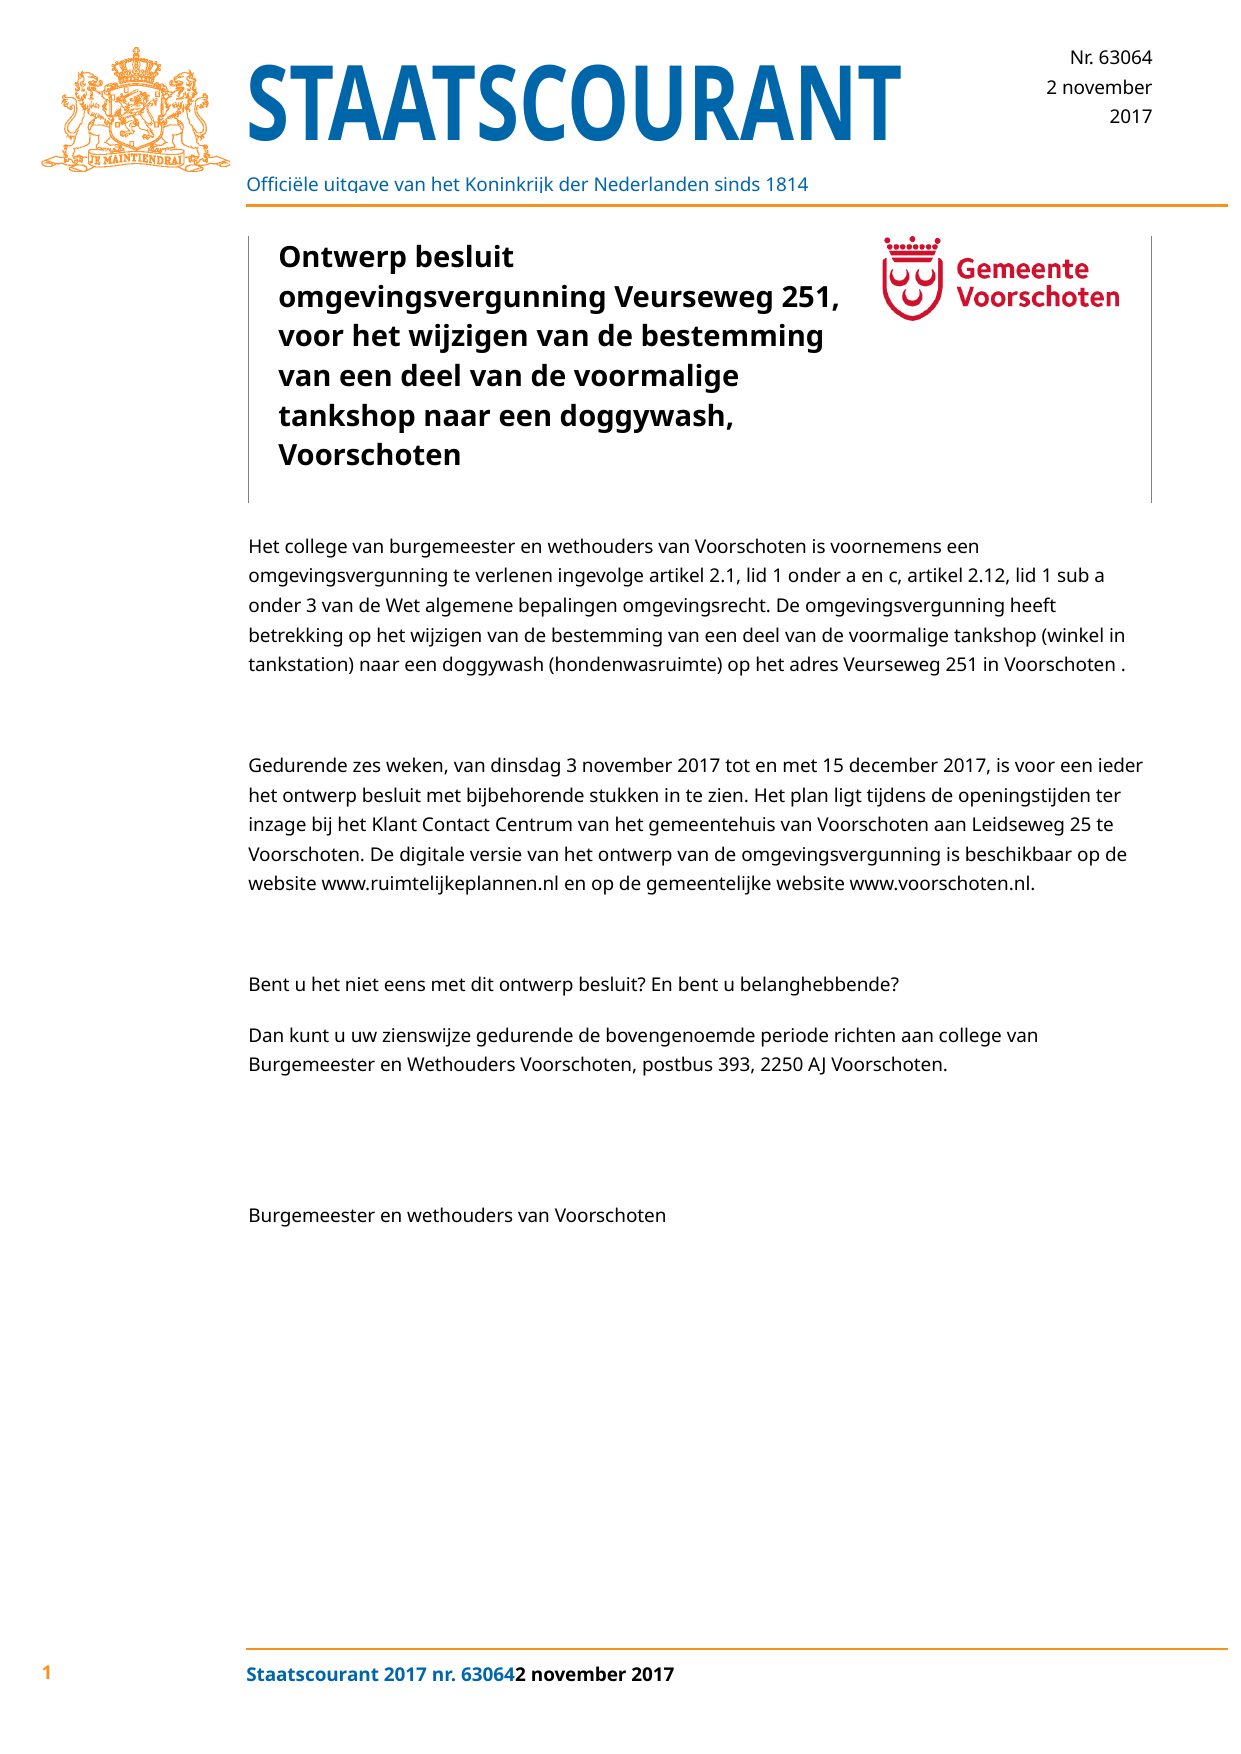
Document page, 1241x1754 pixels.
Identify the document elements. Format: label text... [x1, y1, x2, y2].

table_header Ontwerp besluit omgevingsvergunning Veurseweg 251, voor het wijzigen van de bestemming van een deel van de voormalige tankshop naar een doggywash, Voorschoten [249, 236, 850, 503]
text Burgemeester en wethouders van Voorschoten [248, 1203, 1152, 1228]
text Dan kunt u uw zienswijze gedurende de bovengenoemde periode richten aan college van Burgemeester en Wethouders Voorschoten, postbus 393, 2250 AJ Voorschoten. [248, 1022, 1152, 1077]
text Bent u het niet eens met dit ontwerp besluit? En bent u belanghebbende? [248, 971, 1152, 997]
text Het college van burgemeester en wethouders van Voorschoten is voornemens een omgevingsvergunning te verlenen ingevolge artikel 2.1, lid 1 onder a en c, artikel 2.12, lid 1 sub a onder 3 van de Wet algemene bepalingen omgevingsrecht. De omgevingsvergunning heeft betrekking op het wijzigen van de bestemming van een deel van de voormalige tankshop (winkel in tankstation) naar een doggywash (hondenwasruimte) op het adres Veurseweg 251 in Voorschoten . [248, 533, 1152, 677]
picture [882, 236, 1119, 321]
picture [41, 47, 231, 172]
text Gedurende zes weken, van dinsdag 3 november 2017 tot en met 15 december 2017, is voor een ieder het ontwerp besluit met bijbehorende stukken in te zien. Het plan ligt tijdens de openingstijden ter inzage bij het Klant Contact Centrum van het gemeentehuis van Voorschoten aan Leidseweg 25 te Voorschoten. De digitale versie van het ontwerp van de omgevingsvergunning is beschikbaar op de website www.ruimtelijkeplannen.nl en op de gemeentelijke website www.voorschoten.nl. [248, 752, 1152, 896]
table_header [850, 236, 1151, 503]
